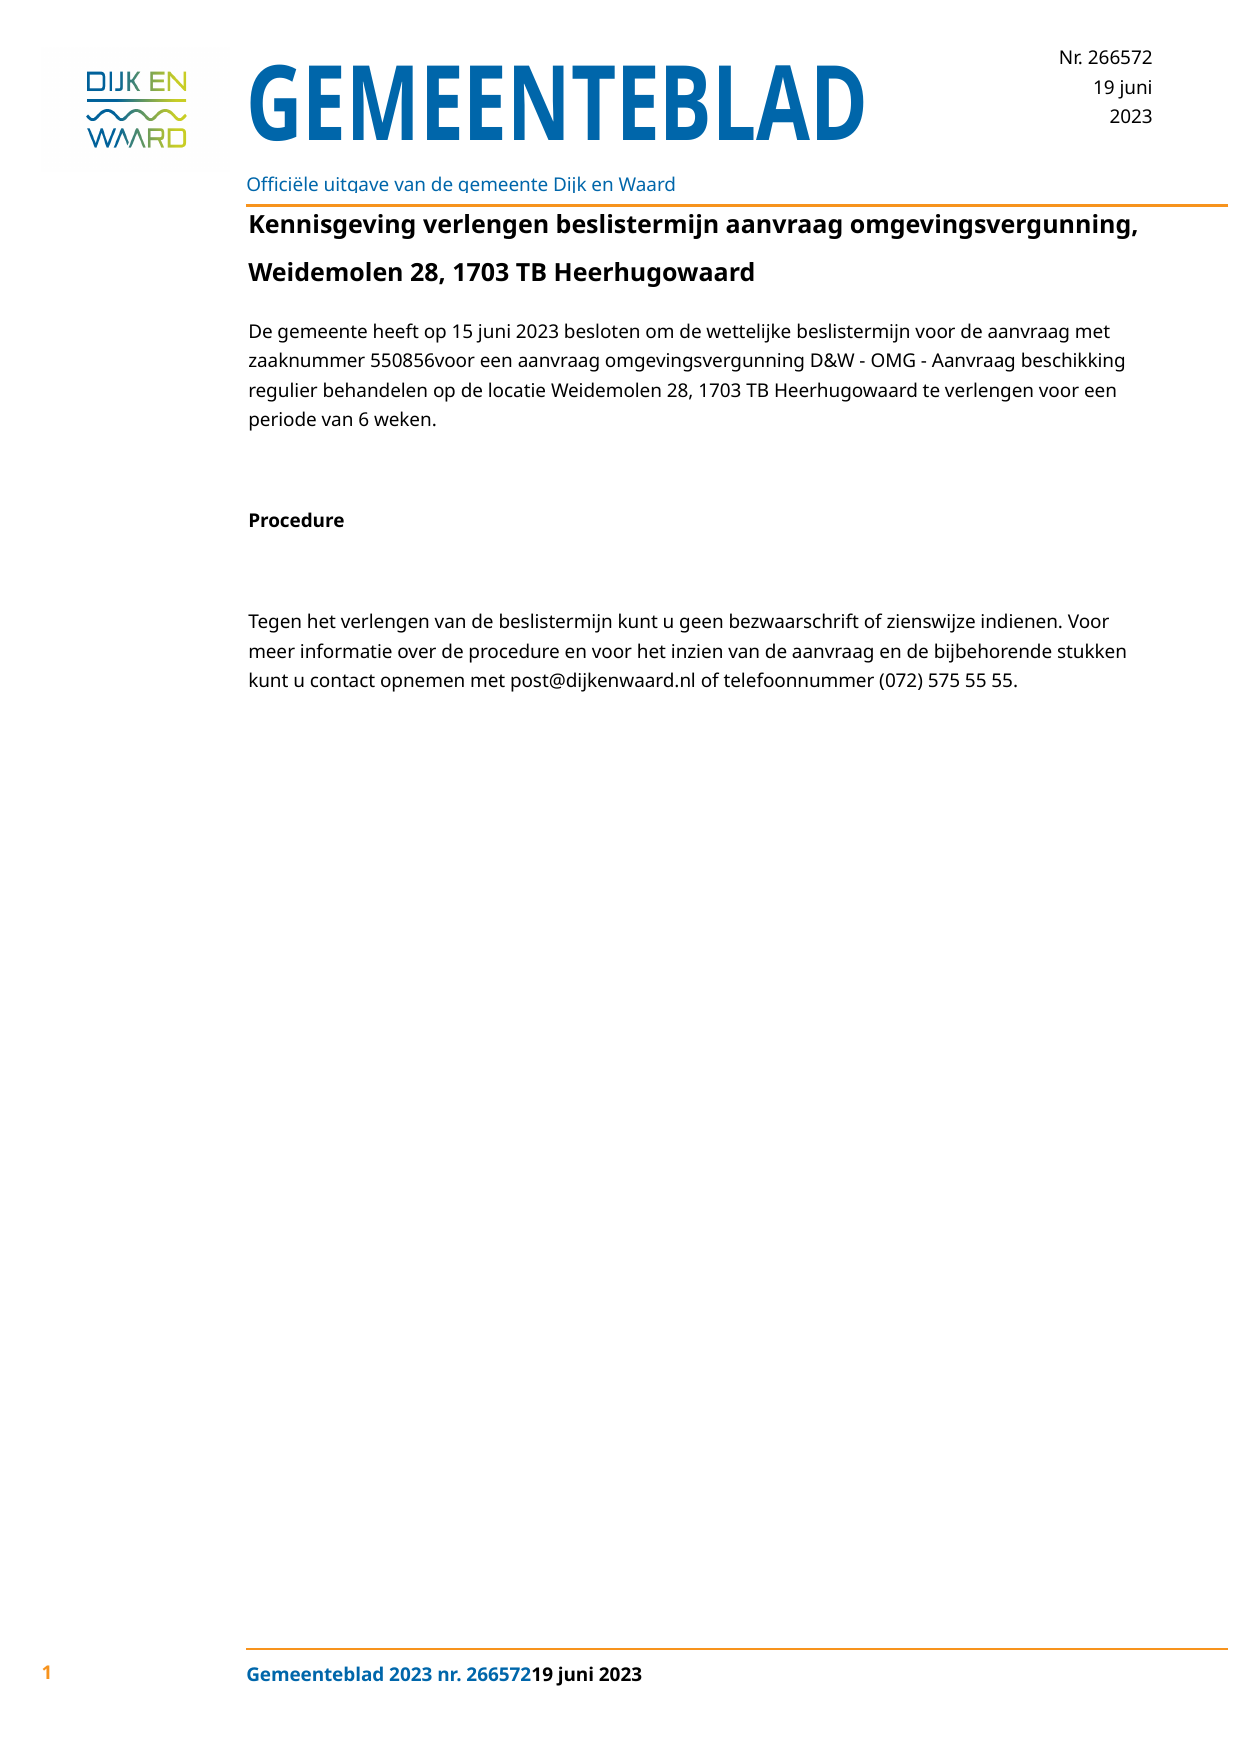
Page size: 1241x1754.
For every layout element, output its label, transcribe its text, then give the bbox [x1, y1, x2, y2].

picture [41, 47, 231, 172]
text Kennisgeving verlengen beslistermijn aanvraag omgevingsvergunning, Weidemolen 28, 1703 TB Heerhugowaard [248, 207, 1152, 288]
text De gemeente heeft op 15 juni 2023 besloten om de wettelijke beslistermijn voor de aanvraag met zaaknummer 550856voor een aanvraag omgevingsvergunning D&W - OMG - Aanvraag beschikking regulier behandelen op de locatie Weidemolen 28, 1703 TB Heerhugowaard te verlengen voor een periode van 6 weken. [248, 318, 1152, 432]
text Procedure [248, 507, 1152, 533]
text Tegen het verlengen van de beslistermijn kunt u geen bezwaarschrift of zienswijze indienen. Voor meer informatie over de procedure en voor het inzien van de aanvraag en de bijbehorende stukken kunt u contact opnemen met post@dijkenwaard.nl of telefoonnummer (072) 575 55 55. [248, 608, 1152, 693]
